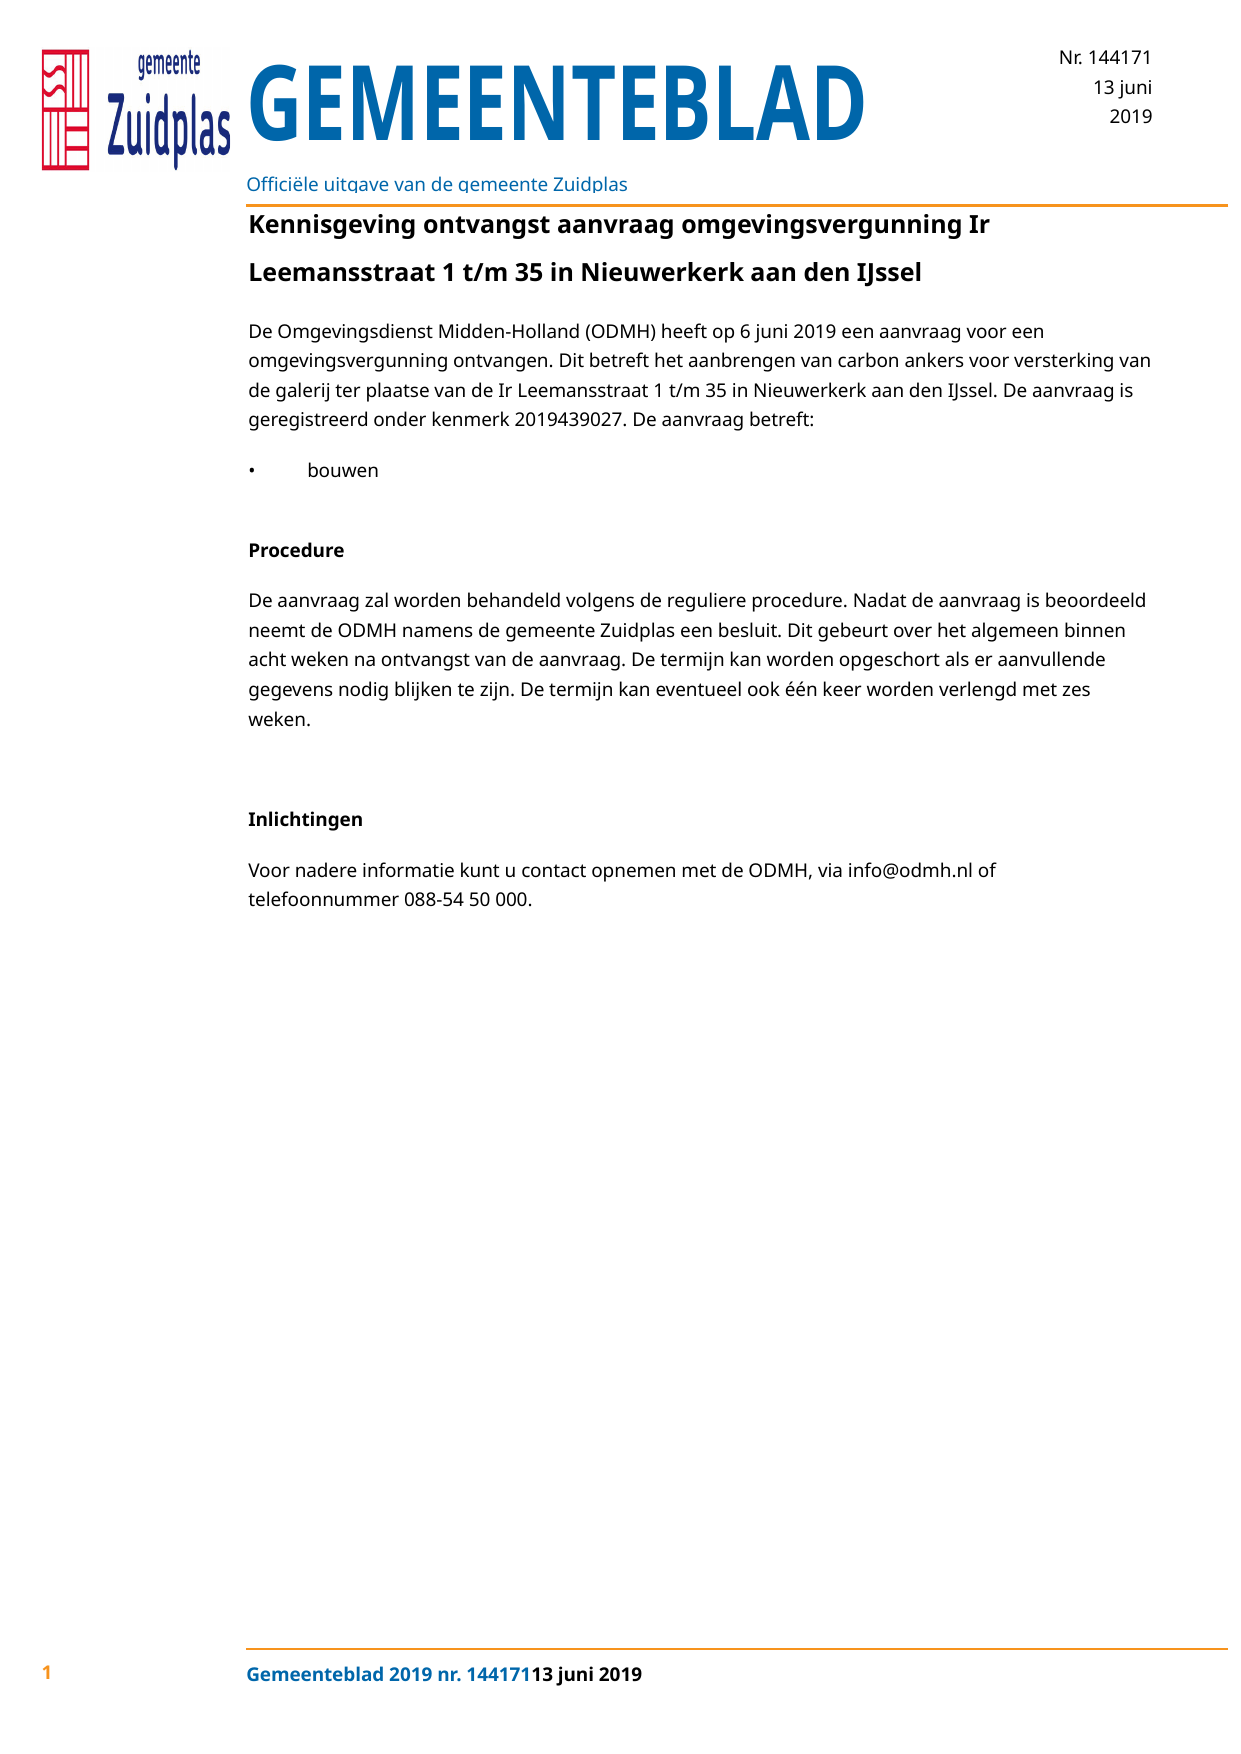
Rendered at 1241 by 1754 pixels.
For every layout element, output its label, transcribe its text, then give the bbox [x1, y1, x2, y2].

text De aanvraag zal worden behandeld volgens de reguliere procedure. Nadat de aanvraag is beoordeeld neemt de ODMH namens de gemeente Zuidplas een besluit. Dit gebeurt over het algemeen binnen acht weken na ontvangst van de aanvraag. De termijn kan worden opgeschort als er aanvullende gegevens nodig blijken te zijn. De termijn kan eventueel ook één keer worden verlengd met zes weken. [248, 587, 1152, 732]
text Inlichtingen [248, 807, 1152, 832]
text Kennisgeving ontvangst aanvraag omgevingsvergunning Ir Leemansstraat 1 t/m 35 in Nieuwerkerk aan den IJssel [248, 207, 1152, 288]
text De Omgevingsdienst Midden-Holland (ODMH) heeft op 6 juni 2019 een aanvraag voor een omgevingsvergunning ontvangen. Dit betreft het aanbrengen van carbon ankers voor versterking van de galerij ter plaatse van de Ir Leemansstraat 1 t/m 35 in Nieuwerkerk aan den IJssel. De aanvraag is geregistreerd onder kenmerk 2019439027. De aanvraag betreft: [248, 318, 1152, 432]
list bouwen [248, 457, 1152, 483]
text Procedure [248, 537, 1152, 563]
text Voor nadere informatie kunt u contact opnemen met de ODMH, via info@odmh.nl of telefoonnummer 088-54 50 000. [248, 857, 1152, 912]
picture [41, 47, 231, 172]
